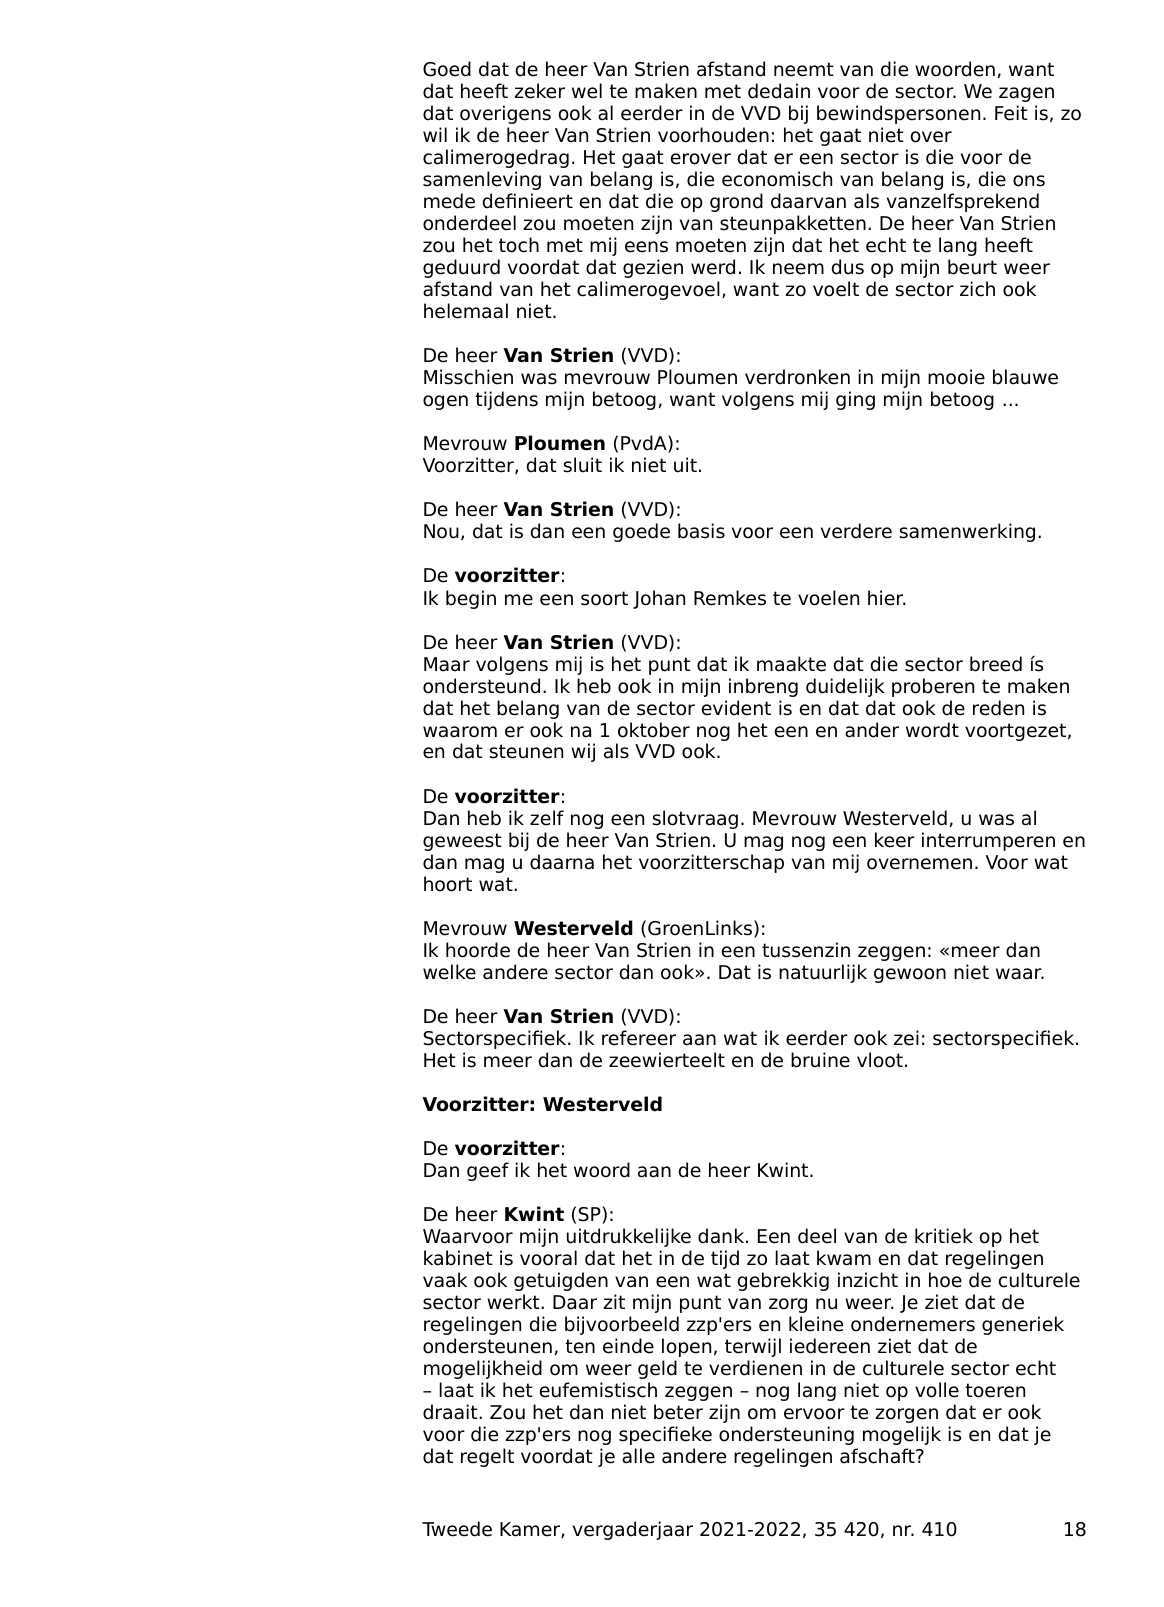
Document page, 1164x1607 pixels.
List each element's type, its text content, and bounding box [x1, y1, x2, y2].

text De voorzitter: [422, 1138, 1087, 1160]
text De heer Van Strien (VVD): [422, 632, 1087, 653]
text De heer Van Strien (VVD): [422, 499, 1087, 521]
subtitle Voorzitter: Westerveld [422, 1094, 1087, 1116]
text De heer Van Strien (VVD): [422, 345, 1087, 367]
text Sectorspecifiek. Ik refereer aan wat ik eerder ook zei: sectorspecifiek. Het is meer dan de zeewierteelt en de bruine vloot. [422, 1028, 1087, 1072]
text De voorzitter: [422, 565, 1087, 587]
text De heer Kwint (SP): [422, 1204, 1087, 1226]
text De voorzitter: [422, 786, 1087, 808]
text De heer Van Strien (VVD): [422, 1006, 1087, 1028]
text Goed dat de heer Van Strien afstand neemt van die woorden, want dat heeft zeker wel te maken met dedain voor de sector. We zagen dat overigens ook al eerder in de VVD bij bewindspersonen. Feit is, zo wil ik de heer Van Strien voorhouden: het gaat niet over calimerogedrag. Het gaat erover dat er een sector is die voor de samenleving van belang is, die economisch van belang is, die ons mede definieert en dat die op grond daarvan als vanzelfsprekend onderdeel zou moeten zijn van steunpakketten. De heer Van Strien zou het toch met mij eens moeten zijn dat het echt te lang heeft geduurd voordat dat gezien werd. Ik neem dus op mijn beurt weer afstand van het calimerogevoel, want zo voelt de sector zich ook helemaal niet. [422, 59, 1087, 323]
text Voorzitter, dat sluit ik niet uit. [422, 455, 1087, 477]
text Misschien was mevrouw Ploumen verdronken in mijn mooie blauwe ogen tijdens mijn betoog, want volgens mij ging mijn betoog ... [422, 367, 1087, 411]
text Dan heb ik zelf nog een slotvraag. Mevrouw Westerveld, u was al geweest bij de heer Van Strien. U mag nog een keer interrumperen en dan mag u daarna het voorzitterschap van mij overnemen. Voor wat hoort wat. [422, 808, 1087, 896]
text Waarvoor mijn uitdrukkelijke dank. Een deel van de kritiek op het kabinet is vooral dat het in de tijd zo laat kwam en dat regelingen vaak ook getuigden van een wat gebrekkig inzicht in hoe de culturele sector werkt. Daar zit mijn punt van zorg nu weer. Je ziet dat de regelingen die bijvoorbeeld zzp'ers en kleine ondernemers generiek ondersteunen, ten einde lopen, terwijl iedereen ziet dat de mogelijkheid om weer geld te verdienen in de culturele sector echt – laat ik het eufemistisch zeggen – nog lang niet op volle toeren draait. Zou het dan niet beter zijn om ervoor te zorgen dat er ook voor die zzp'ers nog specifieke ondersteuning mogelijk is en dat je dat regelt voordat je alle andere regelingen afschaft? [422, 1226, 1087, 1468]
text Nou, dat is dan een goede basis voor een verdere samenwerking. [422, 521, 1087, 543]
text Maar volgens mij is het punt dat ik maakte dat die sector breed ís ondersteund. Ik heb ook in mijn inbreng duidelijk proberen te maken dat het belang van de sector evident is en dat dat ook de reden is waarom er ook na 1 oktober nog het een en ander wordt voortgezet, en dat steunen wij als VVD ook. [422, 653, 1087, 763]
text Dan geef ik het woord aan de heer Kwint. [422, 1160, 1087, 1182]
text Ik hoorde de heer Van Strien in een tussenzin zeggen: «meer dan welke andere sector dan ook». Dat is natuurlijk gewoon niet waar. [422, 940, 1087, 984]
text Mevrouw Ploumen (PvdA): [422, 433, 1087, 455]
text Mevrouw Westerveld (GroenLinks): [422, 918, 1087, 940]
text Ik begin me een soort Johan Remkes te voelen hier. [422, 587, 1087, 609]
